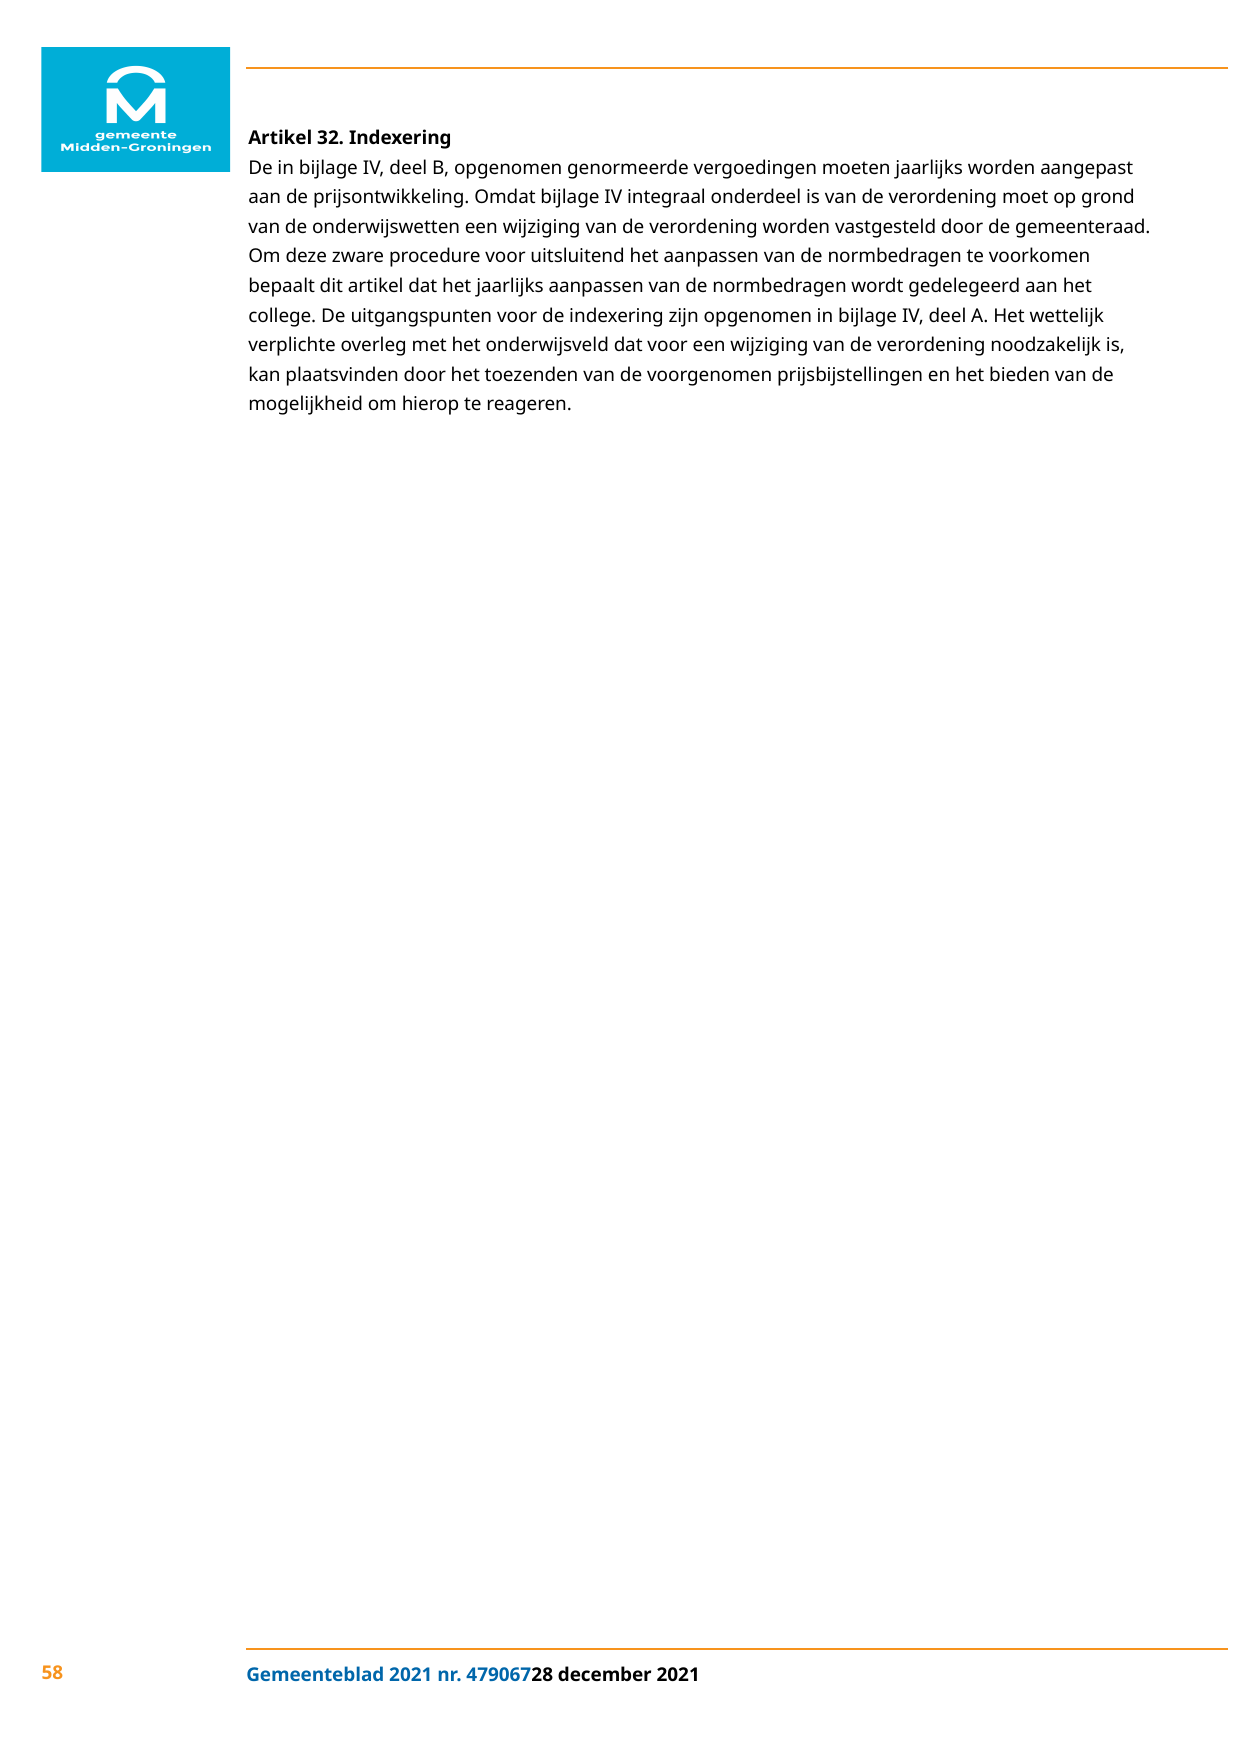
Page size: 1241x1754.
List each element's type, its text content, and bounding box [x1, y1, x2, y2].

text De in bijlage IV, deel B, opgenomen genormeerde vergoedingen moeten jaarlijks worden aangepast aan de prijsontwikkeling. Omdat bijlage IV integraal onderdeel is van de verordening moet op grond van de onderwijswetten een wijziging van de verordening worden vastgesteld door de gemeenteraad. Om deze zware procedure voor uitsluitend het aanpassen van de normbedragen te voorkomen bepaalt dit artikel dat het jaarlijks aanpassen van de normbedragen wordt gedelegeerd aan het college. De uitgangspunten voor de indexering zijn opgenomen in bijlage IV, deel A. Het wettelijk verplichte overleg met het onderwijsveld dat voor een wijziging van de verordening noodzakelijk is, kan plaatsvinden door het toezenden van de voorgenomen prijsbijstellingen en het bieden van de mogelijkheid om hierop te reageren. [248, 154, 1152, 416]
picture [107, 89, 165, 122]
picture [108, 66, 164, 82]
picture [184, 146, 190, 153]
text Artikel 32. Indexering [248, 124, 1152, 150]
